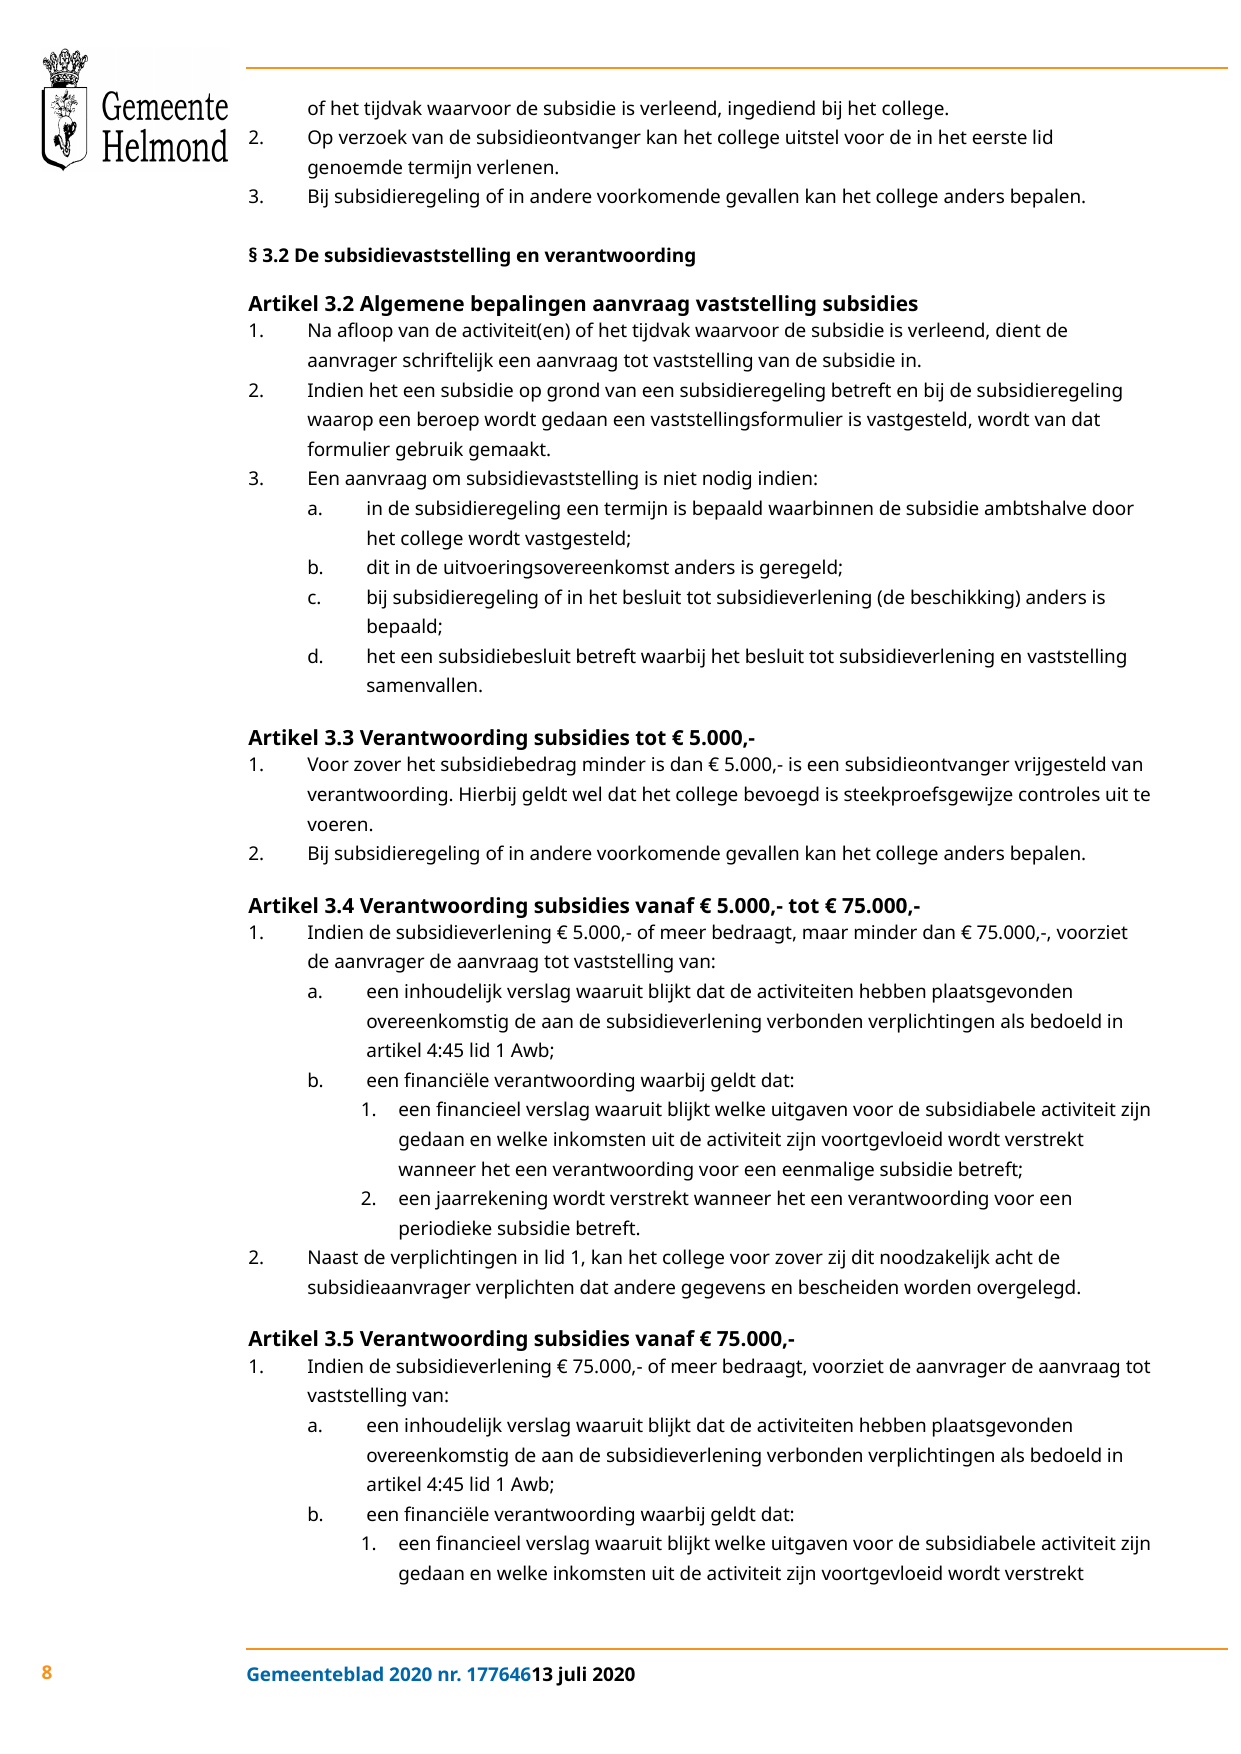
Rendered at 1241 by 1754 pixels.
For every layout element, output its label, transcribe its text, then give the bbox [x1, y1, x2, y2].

list Na afloop van de activiteit(en) of het tijdvak waarvoor de subsidie is verleend, dient de aanvrager schriftelijk een aanvraag tot vaststelling van de subsidie in. [248, 318, 1152, 373]
list Voor zover het subsidiebedrag minder is dan € 5.000,- is een subsidieontvanger vrijgesteld van verantwoording. Hierbij geldt wel dat het college bevoegd is steekproefsgewijze controles uit te voeren. [248, 752, 1152, 836]
text Artikel 3.3 Verantwoording subsidies tot € 5.000,- [248, 723, 1152, 752]
text Artikel 3.2 Algemene bepalingen aanvraag vaststelling subsidies [248, 289, 1152, 318]
list Indien de subsidieverlening € 5.000,- of meer bedraagt, maar minder dan € 75.000,-, voorziet de aanvrager de aanvraag tot vaststelling van: [248, 919, 1152, 974]
list Bij subsidieregeling of in andere voorkomende gevallen kan het college anders bepalen. [248, 840, 1152, 866]
list het een subsidiebesluit betreft waarbij het besluit tot subsidieverlening en vaststelling samenvallen. [307, 643, 1152, 698]
list een financiële verantwoording waarbij geldt dat: [307, 1501, 1152, 1527]
list een jaarrekening wordt verstrekt wanneer het een verantwoording voor een periodieke subsidie betreft. [361, 1185, 1152, 1241]
list een financieel verslag waaruit blijkt welke uitgaven voor de subsidiabele activiteit zijn gedaan en welke inkomsten uit de activiteit zijn voortgevloeid wordt verstrekt [361, 1531, 1152, 1586]
text Artikel 3.5 Verantwoording subsidies vanaf € 75.000,- [248, 1324, 1152, 1353]
text § 3.2 De subsidievaststelling en verantwoording [248, 243, 1152, 268]
list Indien het een subsidie op grond van een subsidieregeling betreft en bij de subsidieregeling waarop een beroep wordt gedaan een vaststellingsformulier is vastgesteld, wordt van dat formulier gebruik gemaakt. [248, 377, 1152, 462]
list een financiële verantwoording waarbij geldt dat: [307, 1067, 1152, 1093]
list Bij subsidieregeling of in andere voorkomende gevallen kan het college anders bepalen. [248, 183, 1152, 209]
text Artikel 3.4 Verantwoording subsidies vanaf € 5.000,- tot € 75.000,- [248, 891, 1152, 919]
list een inhoudelijk verslag waaruit blijkt dat de activiteiten hebben plaatsgevonden overeenkomstig de aan de subsidieverlening verbonden verplichtingen als bedoeld in artikel 4:45 lid 1 Awb; [307, 978, 1152, 1063]
list een inhoudelijk verslag waaruit blijkt dat de activiteiten hebben plaatsgevonden overeenkomstig de aan de subsidieverlening verbonden verplichtingen als bedoeld in artikel 4:45 lid 1 Awb; [307, 1412, 1152, 1497]
list dit in de uitvoeringsovereenkomst anders is geregeld; [307, 554, 1152, 580]
list een financieel verslag waaruit blijkt welke uitgaven voor de subsidiabele activiteit zijn gedaan en welke inkomsten uit de activiteit zijn voortgevloeid wordt verstrekt wanneer het een verantwoording voor een eenmalige subsidie betreft; [361, 1097, 1152, 1182]
list Een aanvraag om subsidievaststelling is niet nodig indien: [248, 466, 1152, 491]
list Indien de subsidieverlening € 75.000,- of meer bedraagt, voorziet de aanvrager de aanvraag tot vaststelling van: [248, 1353, 1152, 1408]
list Op verzoek van de subsidieontvanger kan het college uitstel voor de in het eerste lid genoemde termijn verlenen. [248, 124, 1152, 180]
picture [41, 47, 231, 172]
list in de subsidieregeling een termijn is bepaald waarbinnen de subsidie ambtshalve door het college wordt vastgesteld; [307, 495, 1152, 551]
list of het tijdvak waarvoor de subsidie is verleend, ingediend bij het college. [248, 95, 1152, 121]
list bij subsidieregeling of in het besluit tot subsidieverlening (de beschikking) anders is bepaald; [307, 584, 1152, 639]
list Naast de verplichtingen in lid 1, kan het college voor zover zij dit noodzakelijk acht de subsidieaanvrager verplichten dat andere gegevens en bescheiden worden overgelegd. [248, 1244, 1152, 1300]
